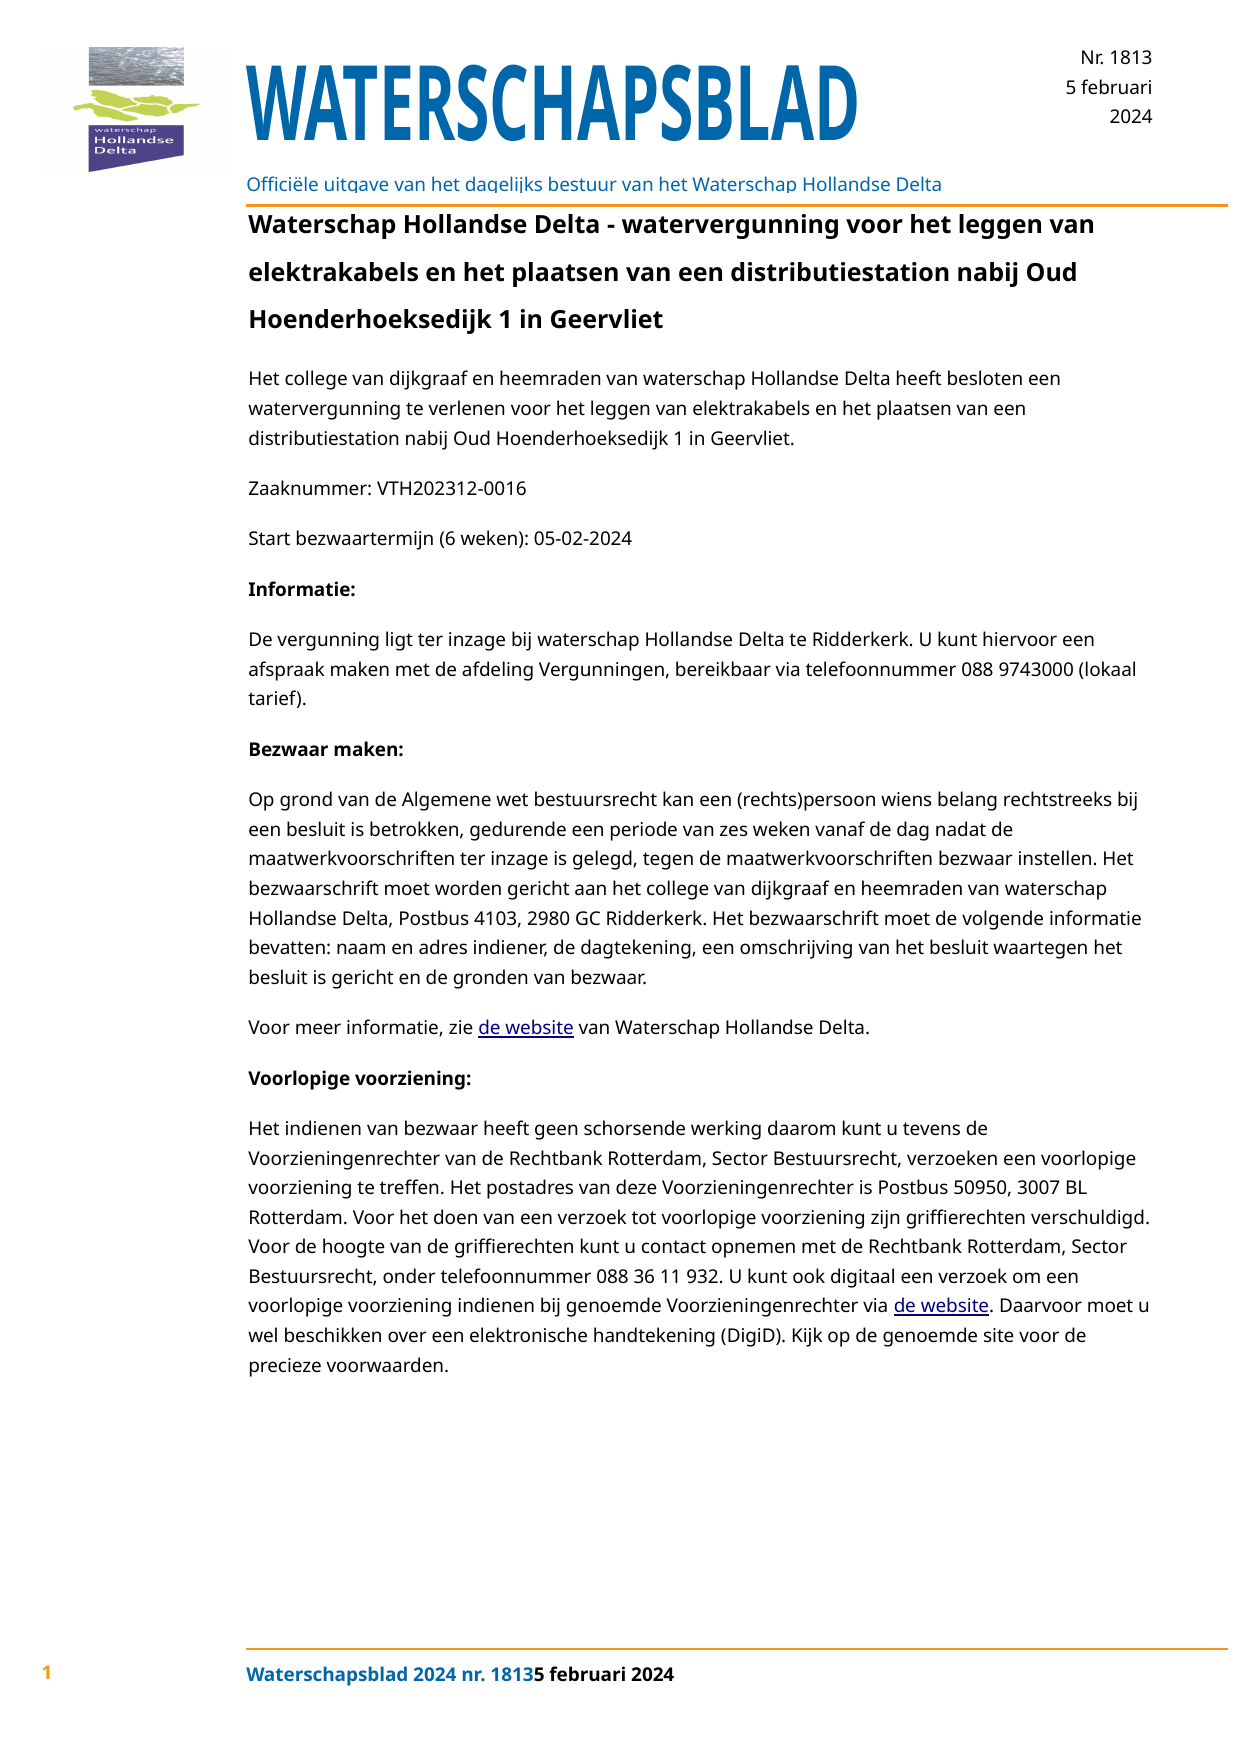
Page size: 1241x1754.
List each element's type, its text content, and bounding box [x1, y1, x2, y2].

text Informatie: [248, 576, 1152, 602]
text Start bezwaartermijn (6 weken): 05-02-2024 [248, 526, 1152, 551]
text Voor meer informatie, zie de website van Waterschap Hollandse Delta. [248, 1014, 1152, 1040]
text Op grond van de Algemene wet bestuursrecht kan een (rechts)persoon wiens belang rechtstreeks bij een besluit is betrokken, gedurende een periode van zes weken vanaf de dag nadat de maatwerkvoorschriften ter inzage is gelegd, tegen de maatwerkvoorschriften bezwaar instellen. Het bezwaarschrift moet worden gericht aan het college van dijkgraaf en heemraden van waterschap Hollandse Delta, Postbus 4103, 2980 GC Ridderkerk. Het bezwaarschrift moet de volgende informatie bevatten: naam en adres indiener, de dagtekening, een omschrijving van het besluit waartegen het besluit is gericht en de gronden van bezwaar. [248, 786, 1152, 989]
text Voorlopige voorziening: [248, 1065, 1152, 1090]
text Waterschap Hollandse Delta - watervergunning voor het leggen van elektrakabels en het plaatsen van een distributiestation nabij Oud Hoenderhoeksedijk 1 in Geervliet [248, 207, 1152, 336]
text Bezwaar maken: [248, 736, 1152, 762]
text De vergunning ligt ter inzage bij waterschap Hollandse Delta te Ridderkerk. U kunt hiervoor een afspraak maken met de afdeling Vergunningen, bereikbaar via telefoonnummer 088 9743000 (lokaal tarief). [248, 626, 1152, 711]
text Zaaknummer: VTH202312-0016 [248, 475, 1152, 501]
text Het indienen van bezwaar heeft geen schorsende werking daarom kunt u tevens de Voorzieningenrechter van de Rechtbank Rotterdam, Sector Bestuursrecht, verzoeken een voorlopige voorziening te treffen. Het postadres van deze Voorzieningenrechter is Postbus 50950, 3007 BL Rotterdam. Voor het doen van een verzoek tot voorlopige voorziening zijn griffierechten verschuldigd. Voor de hoogte van de griffierechten kunt u contact opnemen met de Rechtbank Rotterdam, Sector Bestuursrecht, onder telefoonnummer 088 36 11 932. U kunt ook digitaal een verzoek om een voorlopige voorziening indienen bij genoemde Voorzieningenrechter via de website. Daarvoor moet u wel beschikken over een elektronische handtekening (DigiD). Kijk op de genoemde site voor de precieze voorwaarden. [248, 1115, 1152, 1377]
picture [41, 47, 231, 172]
text Het college van dijkgraaf en heemraden van waterschap Hollandse Delta heeft besloten een watervergunning te verlenen voor het leggen van elektrakabels en het plaatsen van een distributiestation nabij Oud Hoenderhoeksedijk 1 in Geervliet. [248, 366, 1152, 450]
